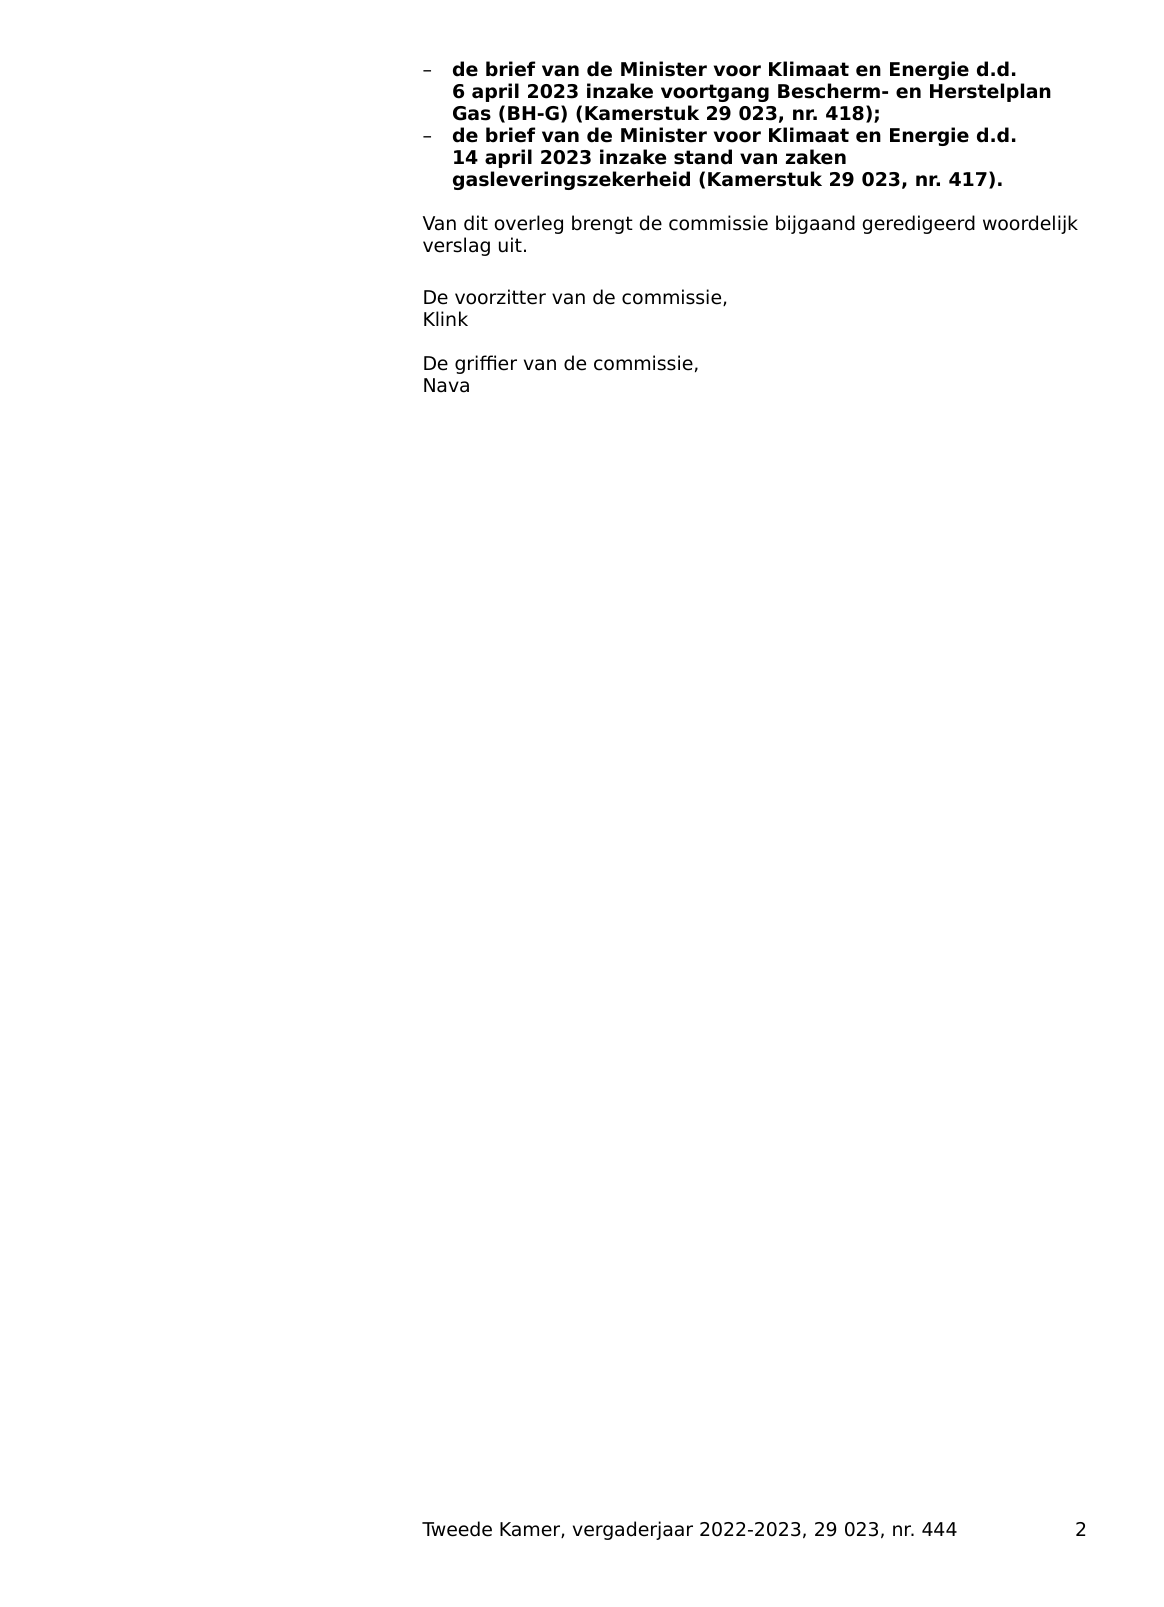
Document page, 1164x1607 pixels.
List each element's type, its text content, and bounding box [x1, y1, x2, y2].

text Van dit overleg brengt de commissie bijgaand geredigeerd woordelijk verslag uit. [422, 213, 1087, 257]
text De voorzitter van de commissie, Klink [422, 287, 1087, 331]
text – de brief van de Minister voor Klimaat en Energie d.d. 14 april 2023 inzake stand van zaken gasleveringszekerheid (Kamerstuk 29 023, nr. 417). [422, 125, 1087, 191]
text – de brief van de Minister voor Klimaat en Energie d.d. 6 april 2023 inzake voortgang Bescherm- en Herstelplan Gas (BH-G) (Kamerstuk 29 023, nr. 418); [422, 59, 1087, 125]
text De griffier van de commissie, Nava [422, 353, 1087, 397]
